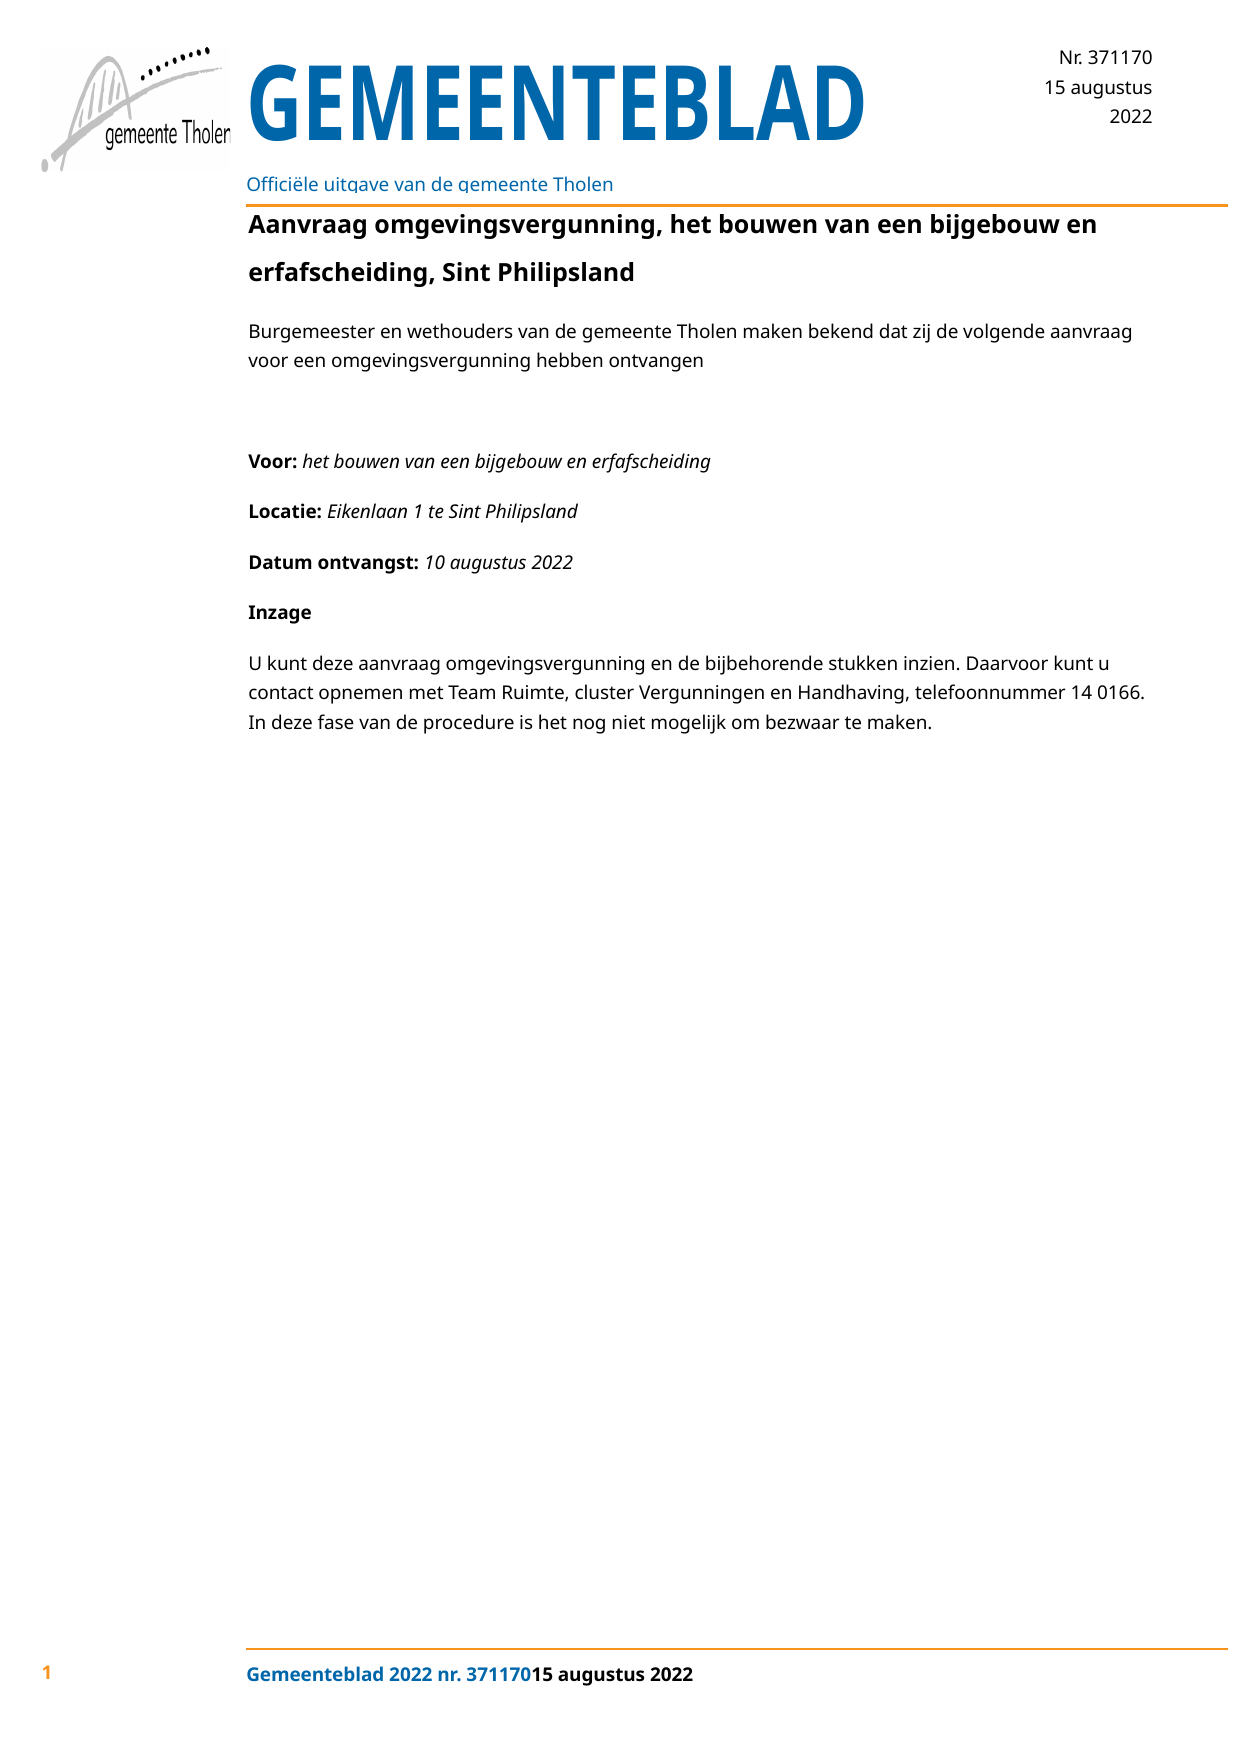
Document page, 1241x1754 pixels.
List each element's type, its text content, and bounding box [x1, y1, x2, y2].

text Voor: het bouwen van een bijgebouw en erfafscheiding [248, 448, 1152, 474]
text Aanvraag omgevingsvergunning, het bouwen van een bijgebouw en erfafscheiding, Sint Philipsland [248, 207, 1152, 288]
text Locatie: Eikenlaan 1 te Sint Philipsland [248, 499, 1152, 524]
text U kunt deze aanvraag omgevingsvergunning en de bijbehorende stukken inzien. Daarvoor kunt u contact opnemen met Team Ruimte, cluster Vergunningen en Handhaving, telefoonnummer 14 0166. In deze fase van de procedure is het nog niet mogelijk om bezwaar te maken. [248, 650, 1152, 735]
picture [41, 47, 231, 172]
text Inzage [248, 599, 1152, 625]
text Datum ontvangst: 10 augustus 2022 [248, 549, 1152, 575]
text Burgemeester en wethouders van de gemeente Tholen maken bekend dat zij de volgende aanvraag voor een omgevingsvergunning hebben ontvangen [248, 318, 1152, 373]
